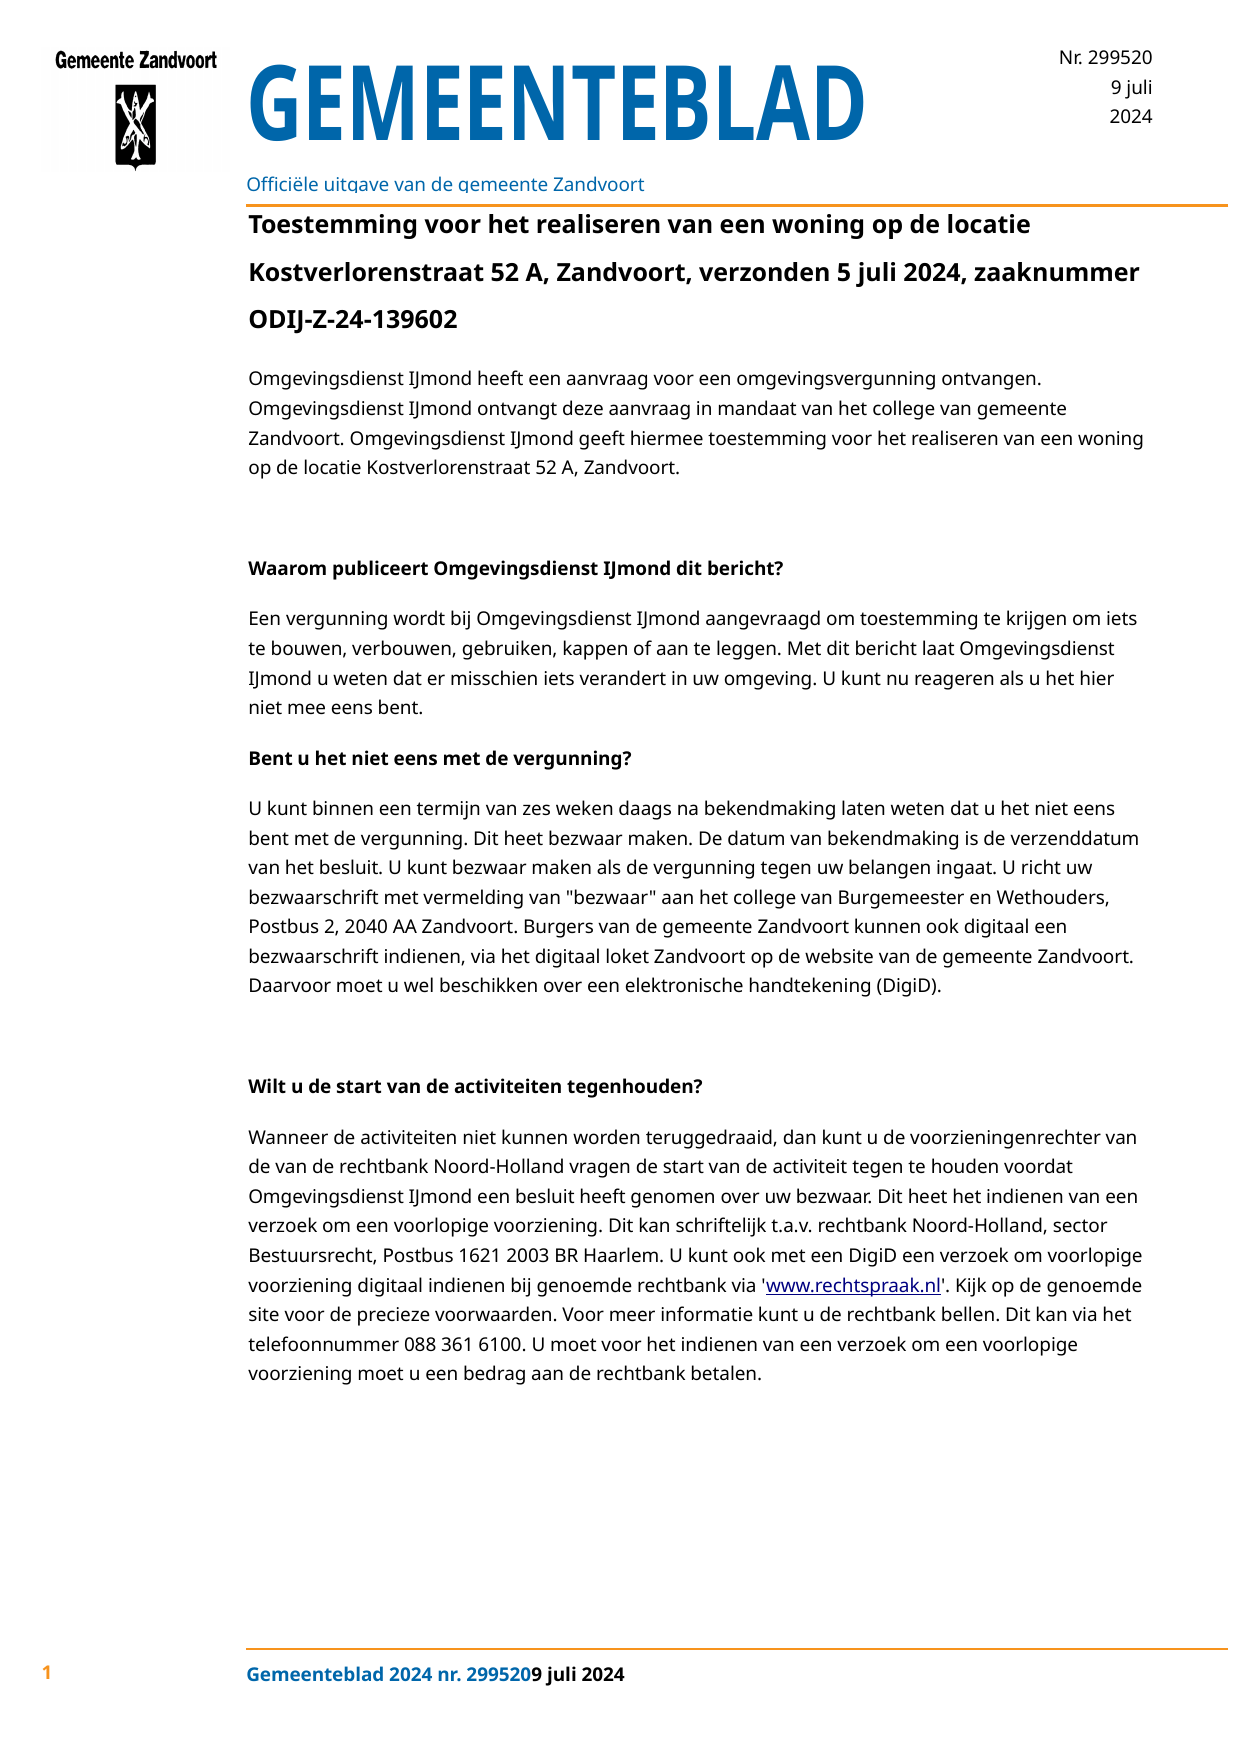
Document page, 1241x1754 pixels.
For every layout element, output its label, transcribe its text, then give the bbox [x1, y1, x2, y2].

text Wilt u de start van de activiteiten tegenhouden? [248, 1073, 1152, 1099]
text U kunt binnen een termijn van zes weken daags na bekendmaking laten weten dat u het niet eens bent met de vergunning. Dit heet bezwaar maken. De datum van bekendmaking is de verzenddatum van het besluit. U kunt bezwaar maken als de vergunning tegen uw belangen ingaat. U richt uw bezwaarschrift met vermelding van "bezwaar" aan het college van Burgemeester en Wethouders, Postbus 2, 2040 AA Zandvoort. Burgers van de gemeente Zandvoort kunnen ook digitaal een bezwaarschrift indienen, via het digitaal loket Zandvoort op de website van de gemeente Zandvoort. Daarvoor moet u wel beschikken over een elektronische handtekening (DigiD). [248, 795, 1152, 998]
text Een vergunning wordt bij Omgevingsdienst IJmond aangevraagd om toestemming te krijgen om iets te bouwen, verbouwen, gebruiken, kappen of aan te leggen. Met dit bericht laat Omgevingsdienst IJmond u weten dat er misschien iets verandert in uw omgeving. U kunt nu reageren als u het hier niet mee eens bent. [248, 606, 1152, 720]
text Waarom publiceert Omgevingsdienst IJmond dit bericht? [248, 555, 1152, 581]
text Omgevingsdienst IJmond heeft een aanvraag voor een omgevingsvergunning ontvangen. Omgevingsdienst IJmond ontvangt deze aanvraag in mandaat van het college van gemeente Zandvoort. Omgevingsdienst IJmond geeft hiermee toestemming voor het realiseren van een woning op de locatie Kostverlorenstraat 52 A, Zandvoort. [248, 366, 1152, 480]
text Bent u het niet eens met de vergunning? [248, 745, 1152, 770]
picture [41, 47, 231, 172]
text Wanneer de activiteiten niet kunnen worden teruggedraaid, dan kunt u de voorzieningenrechter van de van de rechtbank Noord-Holland vragen de start van de activiteit tegen te houden voordat Omgevingsdienst IJmond een besluit heeft genomen over uw bezwaar. Dit heet het indienen van een verzoek om een voorlopige voorziening. Dit kan schriftelijk t.a.v. rechtbank Noord-Holland, sector Bestuursrecht, Postbus 1621 2003 BR Haarlem. U kunt ook met een DigiD een verzoek om voorlopige voorziening digitaal indienen bij genoemde rechtbank via 'www.rechtspraak.nl'. Kijk op de genoemde site voor de precieze voorwaarden. Voor meer informatie kunt u de rechtbank bellen. Dit kan via het telefoonnummer 088 361 6100. U moet voor het indienen van een verzoek om een voorlopige voorziening moet u een bedrag aan de rechtbank betalen. [248, 1124, 1152, 1386]
text Toestemming voor het realiseren van een woning op de locatie Kostverlorenstraat 52 A, Zandvoort, verzonden 5 juli 2024, zaaknummer ODIJ-Z-24-139602 [248, 207, 1152, 336]
